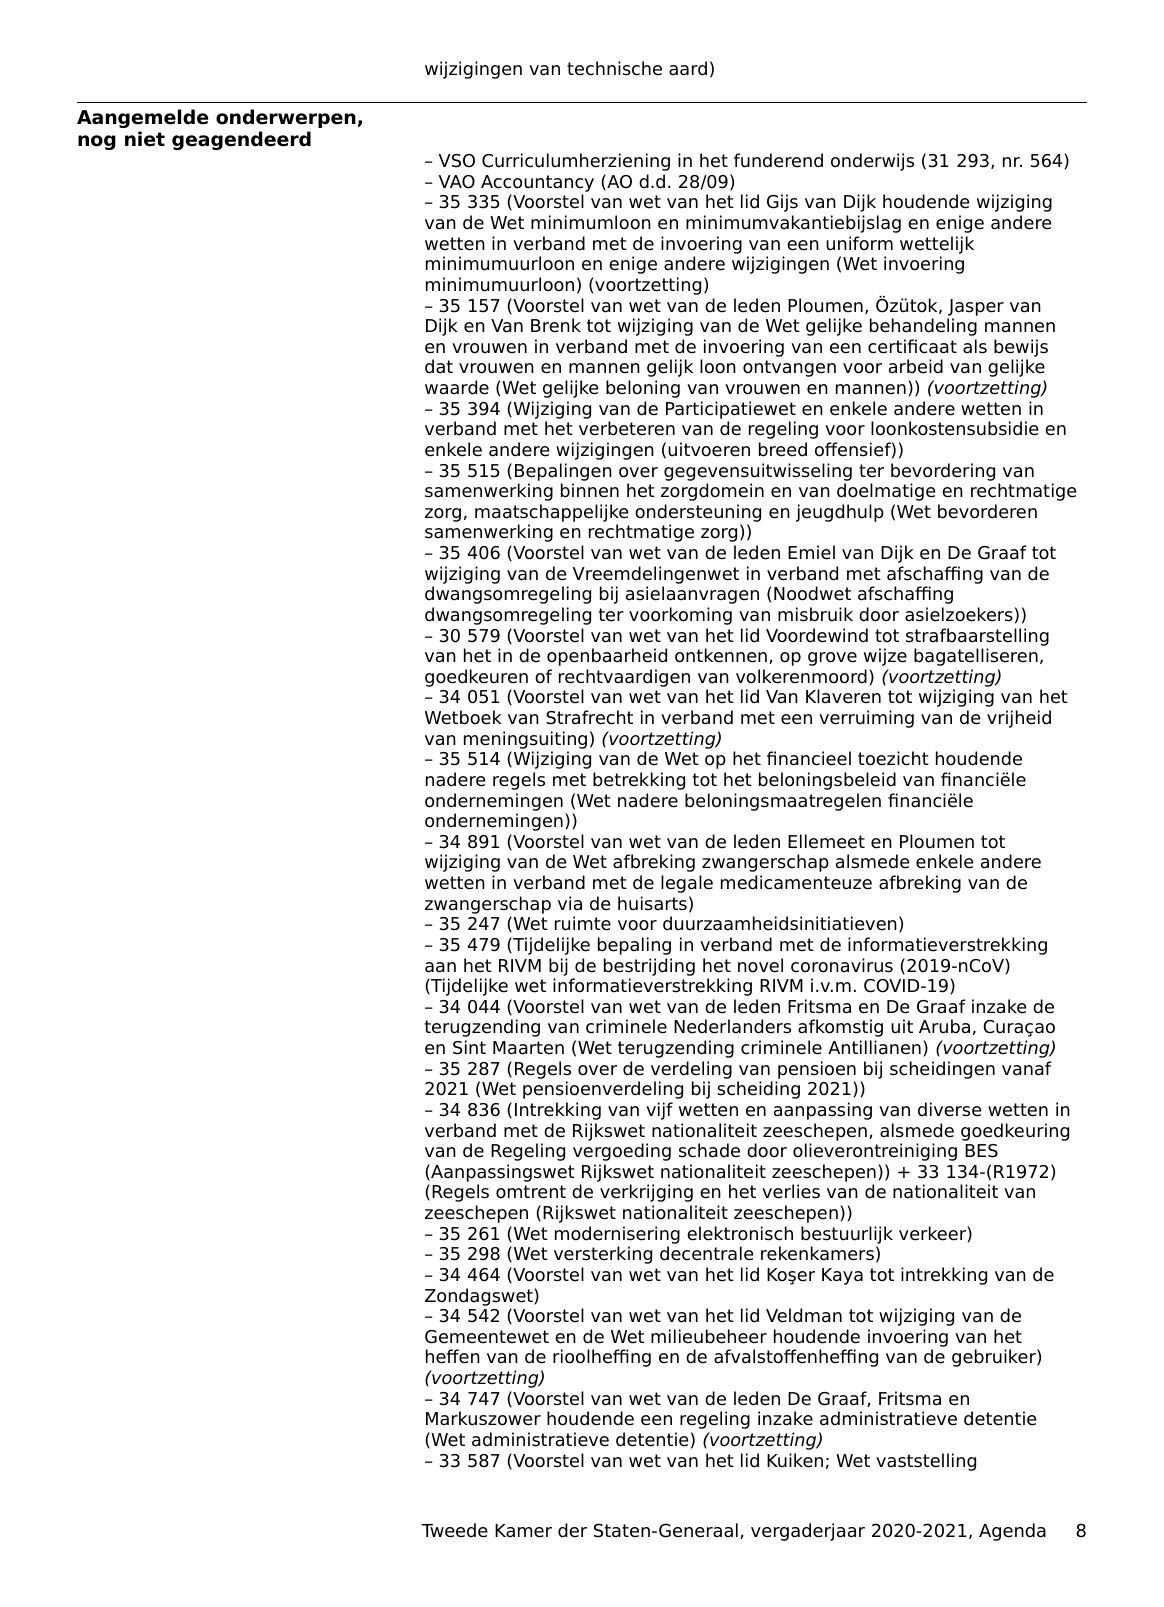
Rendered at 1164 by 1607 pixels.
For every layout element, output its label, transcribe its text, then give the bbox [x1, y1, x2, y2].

table_cell [401, 59, 418, 80]
table_cell – 35 157 (Voorstel van wet van de leden Ploumen, Özütok, Jasper van Dijk en Van Brenk tot wijziging van de Wet gelijke behandeling mannen en vrouwen in verband met de invoering van een certificaat als bewijs dat vrouwen en mannen gelijk loon ontvangen voor arbeid van gelijke waarde (Wet gelijke beloning van vrouwen en mannen)) (voortzetting) [418, 296, 1087, 399]
table_cell [77, 749, 401, 832]
table_cell – 34 836 (Intrekking van vijf wetten en aanpassing van diverse wetten in verband met de Rijkswet nationaliteit zeeschepen, alsmede goedkeuring van de Regeling vergoeding schade door olieverontreiniging BES (Aanpassingswet Rijkswet nationaliteit zeeschepen)) + 33 134-(R1972) (Regels omtrent de verkrijging en het verlies van de nationaliteit van zeeschepen (Rijkswet nationaliteit zeeschepen)) [418, 1100, 1087, 1224]
table_cell [401, 172, 418, 192]
table_cell [77, 626, 401, 687]
table_cell [401, 1265, 418, 1306]
table_cell [77, 997, 401, 1059]
table_cell [77, 151, 401, 172]
table_cell [401, 997, 418, 1059]
table_cell [401, 543, 418, 626]
table_cell [401, 626, 418, 687]
table_cell – 35 406 (Voorstel van wet van de leden Emiel van Dijk en De Graaf tot wijziging van de Vreemdelingenwet in verband met afschaffing van de dwangsomregeling bij asielaanvragen (Noodwet afschaffing dwangsomregeling ter voorkoming van misbruik door asielzoekers)) [418, 543, 1087, 626]
table_cell [77, 461, 401, 543]
table_cell – 35 247 (Wet ruimte voor duurzaamheidsinitiatieven) [418, 914, 1087, 935]
table_cell – 34 051 (Voorstel van wet van het lid Van Klaveren tot wijziging van het Wetboek van Strafrecht in verband met een verruiming van de vrijheid van meningsuiting) (voortzetting) [418, 688, 1087, 749]
table_cell – 35 335 (Voorstel van wet van het lid Gijs van Dijk houdende wijziging van de Wet minimumloon en minimumvakantiebijslag en enige andere wetten in verband met de invoering van een uniform wettelijk minimumuurloon en enige andere wijzigingen (Wet invoering minimumuurloon) (voortzetting) [418, 193, 1087, 296]
table_cell [77, 172, 401, 192]
table_cell [401, 461, 418, 543]
table_cell – 35 514 (Wijziging van de Wet op het financieel toezicht houdende nadere regels met betrekking tot het beloningsbeleid van financiële ondernemingen (Wet nadere beloningsmaatregelen financiële ondernemingen)) [418, 749, 1087, 832]
table_cell [401, 1306, 418, 1389]
table_cell – 35 479 (Tijdelijke bepaling in verband met de informatieverstrekking aan het RIVM bij de bestrijding het novel coronavirus (2019-nCoV) (Tijdelijke wet informatieverstrekking RIVM i.v.m. COVID-19) [418, 935, 1087, 997]
table_header [418, 103, 1087, 151]
table_cell – 34 891 (Voorstel van wet van de leden Ellemeet en Ploumen tot wijziging van de Wet afbreking zwangerschap alsmede enkele andere wetten in verband met de legale medicamenteuze afbreking van de zwangerschap via de huisarts) [418, 832, 1087, 914]
table_cell [401, 688, 418, 749]
table_cell [77, 296, 401, 399]
table_cell [401, 1389, 418, 1451]
table_cell [77, 1389, 401, 1451]
table_cell [77, 1100, 401, 1224]
table_cell – 30 579 (Voorstel van wet van het lid Voordewind tot strafbaarstelling van het in de openbaarheid ontkennen, op grove wijze bagatelliseren, goedkeuren of rechtvaardigen van volkerenmoord) (voortzetting) [418, 626, 1087, 687]
table_cell [77, 914, 401, 935]
table_cell – 35 261 (Wet modernisering elektronisch bestuurlijk verkeer) [418, 1224, 1087, 1244]
table_cell [77, 1451, 401, 1471]
table_header Aangemelde onderwerpen, nog niet geagendeerd [77, 103, 401, 151]
table_header [401, 103, 418, 151]
table_cell [77, 543, 401, 626]
table_cell – 34 464 (Voorstel van wet van het lid Koşer Kaya tot intrekking van de Zondagswet) [418, 1265, 1087, 1306]
table_cell [401, 935, 418, 997]
table_cell wijzigingen van technische aard) [418, 59, 1087, 80]
table_cell – 34 044 (Voorstel van wet van de leden Fritsma en De Graaf inzake de terugzending van criminele Nederlanders afkomstig uit Aruba, Curaçao en Sint Maarten (Wet terugzending criminele Antillianen) (voortzetting) [418, 997, 1087, 1059]
table_cell – 35 515 (Bepalingen over gegevensuitwisseling ter bevordering van samenwerking binnen het zorgdomein en van doelmatige en rechtmatige zorg, maatschappelijke ondersteuning en jeugdhulp (Wet bevorderen samenwerking en rechtmatige zorg)) [418, 461, 1087, 543]
table_cell [401, 1100, 418, 1224]
table_cell [401, 1451, 418, 1471]
table_cell [401, 193, 418, 296]
table_cell [77, 935, 401, 997]
table_cell [401, 151, 418, 172]
table_cell [401, 1244, 418, 1265]
table_cell [77, 1059, 401, 1100]
table_cell [77, 193, 401, 296]
table_cell [401, 832, 418, 914]
table_cell [77, 1224, 401, 1244]
table_cell – 35 287 (Regels over de verdeling van pensioen bij scheidingen vanaf 2021 (Wet pensioenverdeling bij scheiding 2021)) [418, 1059, 1087, 1100]
table_cell – VSO Curriculumherziening in het funderend onderwijs (31 293, nr. 564) [418, 151, 1087, 172]
table_cell – 33 587 (Voorstel van wet van het lid Kuiken; Wet vaststelling [418, 1451, 1087, 1471]
table_cell [77, 1244, 401, 1265]
table_cell – VAO Accountancy (AO d.d. 28/09) [418, 172, 1087, 192]
table_cell [401, 1059, 418, 1100]
table_cell – 34 747 (Voorstel van wet van de leden De Graaf, Fritsma en Markuszower houdende een regeling inzake administratieve detentie (Wet administratieve detentie) (voortzetting) [418, 1389, 1087, 1451]
table_cell [77, 1265, 401, 1306]
table_cell [401, 399, 418, 461]
table_cell [77, 59, 401, 80]
table_cell [77, 688, 401, 749]
table_cell – 34 542 (Voorstel van wet van het lid Veldman tot wijziging van de Gemeentewet en de Wet milieubeheer houdende invoering van het heffen van de rioolheffing en de afvalstoffenheffing van de gebruiker) (voortzetting) [418, 1306, 1087, 1389]
table_cell [77, 399, 401, 461]
table_cell – 35 298 (Wet versterking decentrale rekenkamers) [418, 1244, 1087, 1265]
table_cell [401, 749, 418, 832]
table_cell [401, 914, 418, 935]
table_cell [401, 296, 418, 399]
table_cell [77, 832, 401, 914]
table_cell [77, 1306, 401, 1389]
table_cell – 35 394 (Wijziging van de Participatiewet en enkele andere wetten in verband met het verbeteren van de regeling voor loonkostensubsidie en enkele andere wijzigingen (uitvoeren breed offensief)) [418, 399, 1087, 461]
table_cell [401, 1224, 418, 1244]
